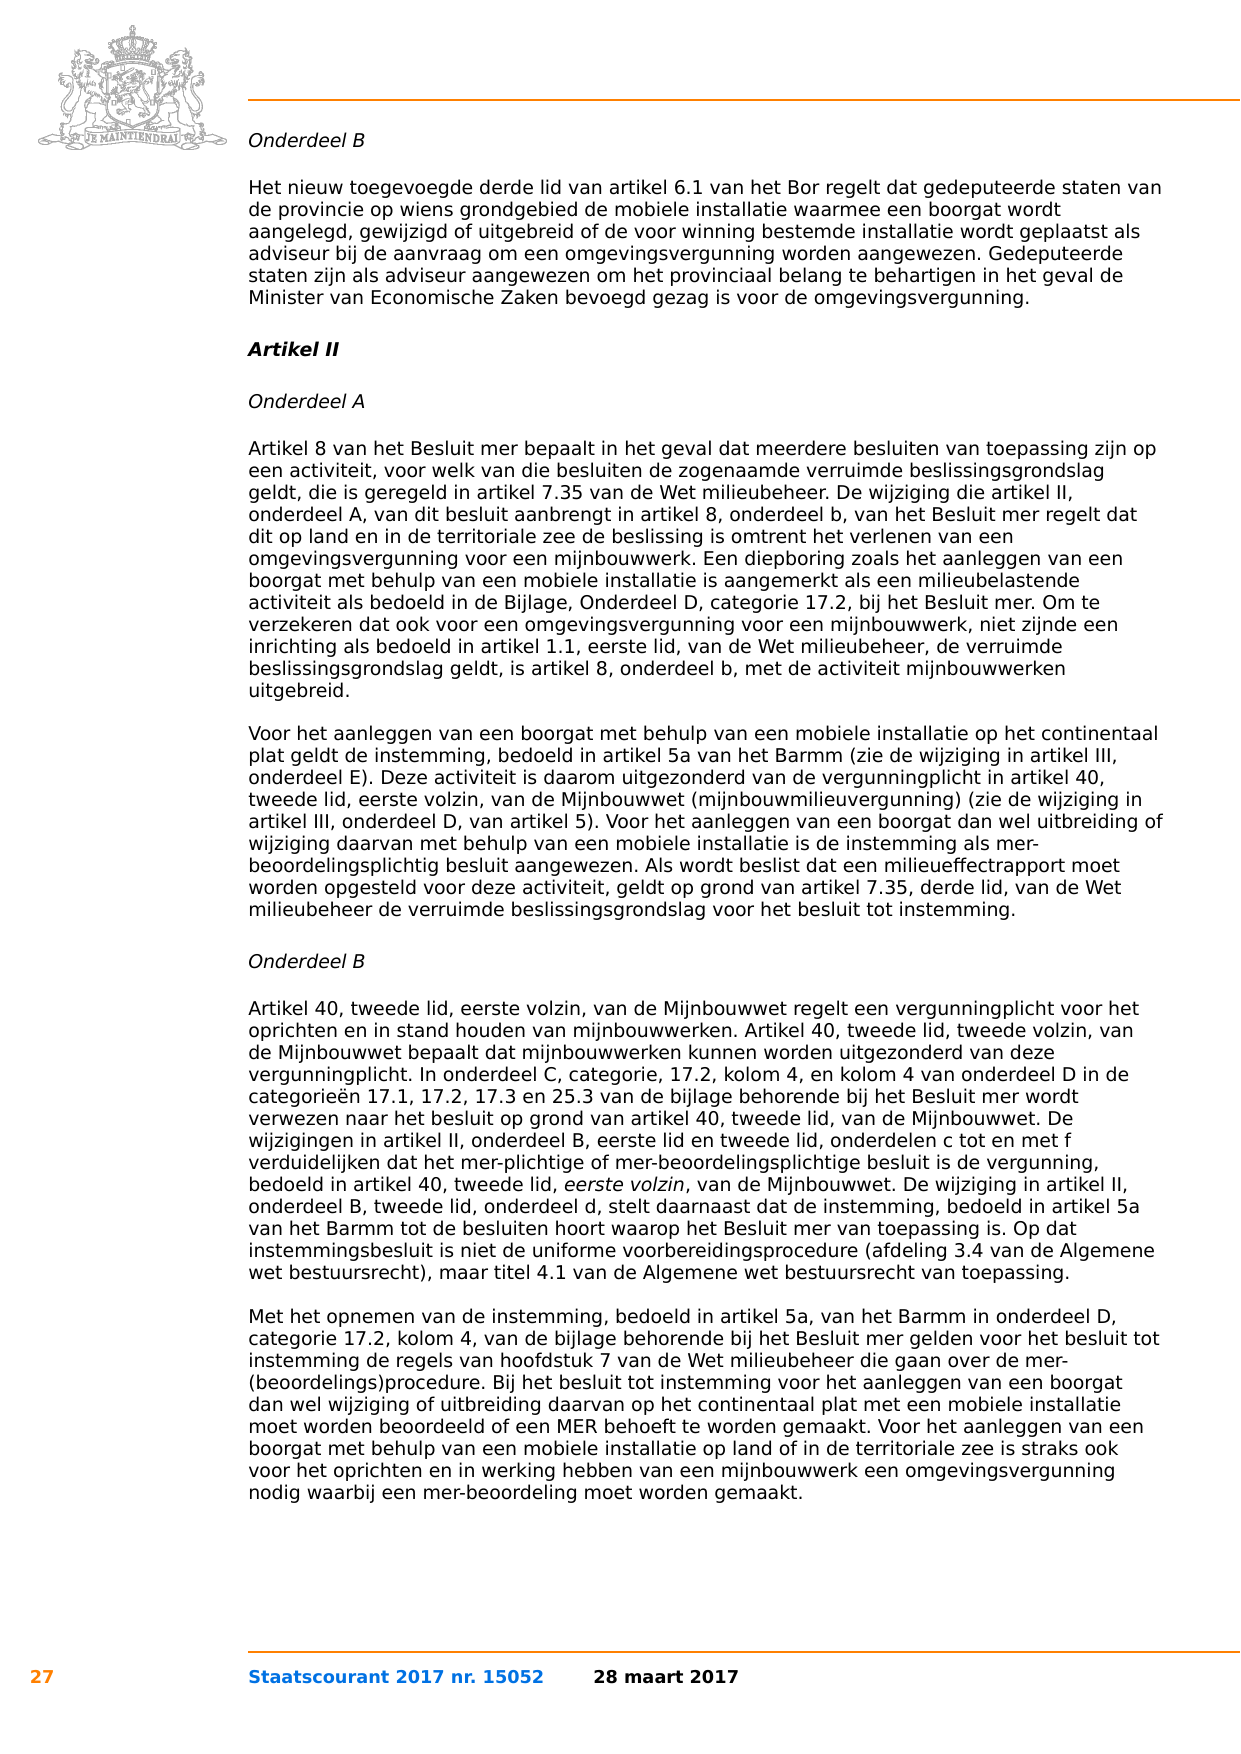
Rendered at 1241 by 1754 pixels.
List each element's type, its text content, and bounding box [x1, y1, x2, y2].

text Het nieuw toegevoegde derde lid van artikel 6.1 van het Bor regelt dat gedeputeerde staten van de provincie op wiens grondgebied de mobiele installatie waarmee een boorgat wordt aangelegd, gewijzigd of uitgebreid of de voor winning bestemde installatie wordt geplaatst als adviseur bij de aanvraag om een omgevingsvergunning worden aangewezen. Gedeputeerde staten zijn als adviseur aangewezen om het provinciaal belang te behartigen in het geval de Minister van Economische Zaken bevoegd gezag is voor de omgevingsvergunning. [248, 177, 1163, 309]
picture [38, 25, 227, 150]
subtitle Onderdeel A [248, 391, 1163, 413]
text Met het opnemen van de instemming, bedoeld in artikel 5a, van het Barmm in onderdeel D, categorie 17.2, kolom 4, van de bijlage behorende bij het Besluit mer gelden voor het besluit tot instemming de regels van hoofdstuk 7 van de Wet milieubeheer die gaan over de mer-(beoordelings)procedure. Bij het besluit tot instemming voor het aanleggen van een boorgat dan wel wijziging of uitbreiding daarvan op het continentaal plat met een mobiele installatie moet worden beoordeeld of een MER behoeft te worden gemaakt. Voor het aanleggen van een boorgat met behulp van een mobiele installatie op land of in de territoriale zee is straks ook voor het oprichten en in werking hebben van een mijnbouwwerk een omgevingsvergunning nodig waarbij een mer-beoordeling moet worden gemaakt. [248, 1306, 1163, 1503]
subtitle Onderdeel B [248, 951, 1163, 973]
subtitle Artikel II [248, 339, 1163, 361]
text Voor het aanleggen van een boorgat met behulp van een mobiele installatie op het continentaal plat geldt de instemming, bedoeld in artikel 5a van het Barmm (zie de wijziging in artikel III, onderdeel E). Deze activiteit is daarom uitgezonderd van de vergunningplicht in artikel 40, tweede lid, eerste volzin, van de Mijnbouwwet (mijnbouwmilieuvergunning) (zie de wijziging in artikel III, onderdeel D, van artikel 5). Voor het aanleggen van een boorgat dan wel uitbreiding of wijziging daarvan met behulp van een mobiele installatie is de instemming als mer-beoordelingsplichtig besluit aangewezen. Als wordt beslist dat een milieueffectrapport moet worden opgesteld voor deze activiteit, geldt op grond van artikel 7.35, derde lid, van de Wet milieubeheer de verruimde beslissingsgrondslag voor het besluit tot instemming. [248, 723, 1163, 921]
text Artikel 40, tweede lid, eerste volzin, van de Mijnbouwwet regelt een vergunningplicht voor het oprichten en in stand houden van mijnbouwwerken. Artikel 40, tweede lid, tweede volzin, van de Mijnbouwwet bepaalt dat mijnbouwwerken kunnen worden uitgezonderd van deze vergunningplicht. In onderdeel C, categorie, 17.2, kolom 4, en kolom 4 van onderdeel D in de categorieën 17.1, 17.2, 17.3 en 25.3 van de bijlage behorende bij het Besluit mer wordt verwezen naar het besluit op grond van artikel 40, tweede lid, van de Mijnbouwwet. De wijzigingen in artikel II, onderdeel B, eerste lid en tweede lid, onderdelen c tot en met f verduidelijken dat het mer-plichtige of mer-beoordelingsplichtige besluit is de vergunning, bedoeld in artikel 40, tweede lid, eerste volzin, van de Mijnbouwwet. De wijziging in artikel II, onderdeel B, tweede lid, onderdeel d, stelt daarnaast dat de instemming, bedoeld in artikel 5a van het Barmm tot de besluiten hoort waarop het Besluit mer van toepassing is. Op dat instemmingsbesluit is niet de uniforme voorbereidingsprocedure (afdeling 3.4 van de Algemene wet bestuursrecht), maar titel 4.1 van de Algemene wet bestuursrecht van toepassing. [248, 998, 1163, 1284]
subtitle Onderdeel B [248, 130, 1163, 152]
text Artikel 8 van het Besluit mer bepaalt in het geval dat meerdere besluiten van toepassing zijn op een activiteit, voor welk van die besluiten de zogenaamde verruimde beslissingsgrondslag geldt, die is geregeld in artikel 7.35 van de Wet milieubeheer. De wijziging die artikel II, onderdeel A, van dit besluit aanbrengt in artikel 8, onderdeel b, van het Besluit mer regelt dat dit op land en in de territoriale zee de beslissing is omtrent het verlenen van een omgevingsvergunning voor een mijnbouwwerk. Een diepboring zoals het aanleggen van een boorgat met behulp van een mobiele installatie is aangemerkt als een milieubelastende activiteit als bedoeld in de Bijlage, Onderdeel D, categorie 17.2, bij het Besluit mer. Om te verzekeren dat ook voor een omgevingsvergunning voor een mijnbouwwerk, niet zijnde een inrichting als bedoeld in artikel 1.1, eerste lid, van de Wet milieubeheer, de verruimde beslissingsgrondslag geldt, is artikel 8, onderdeel b, met de activiteit mijnbouwwerken uitgebreid. [248, 438, 1163, 701]
